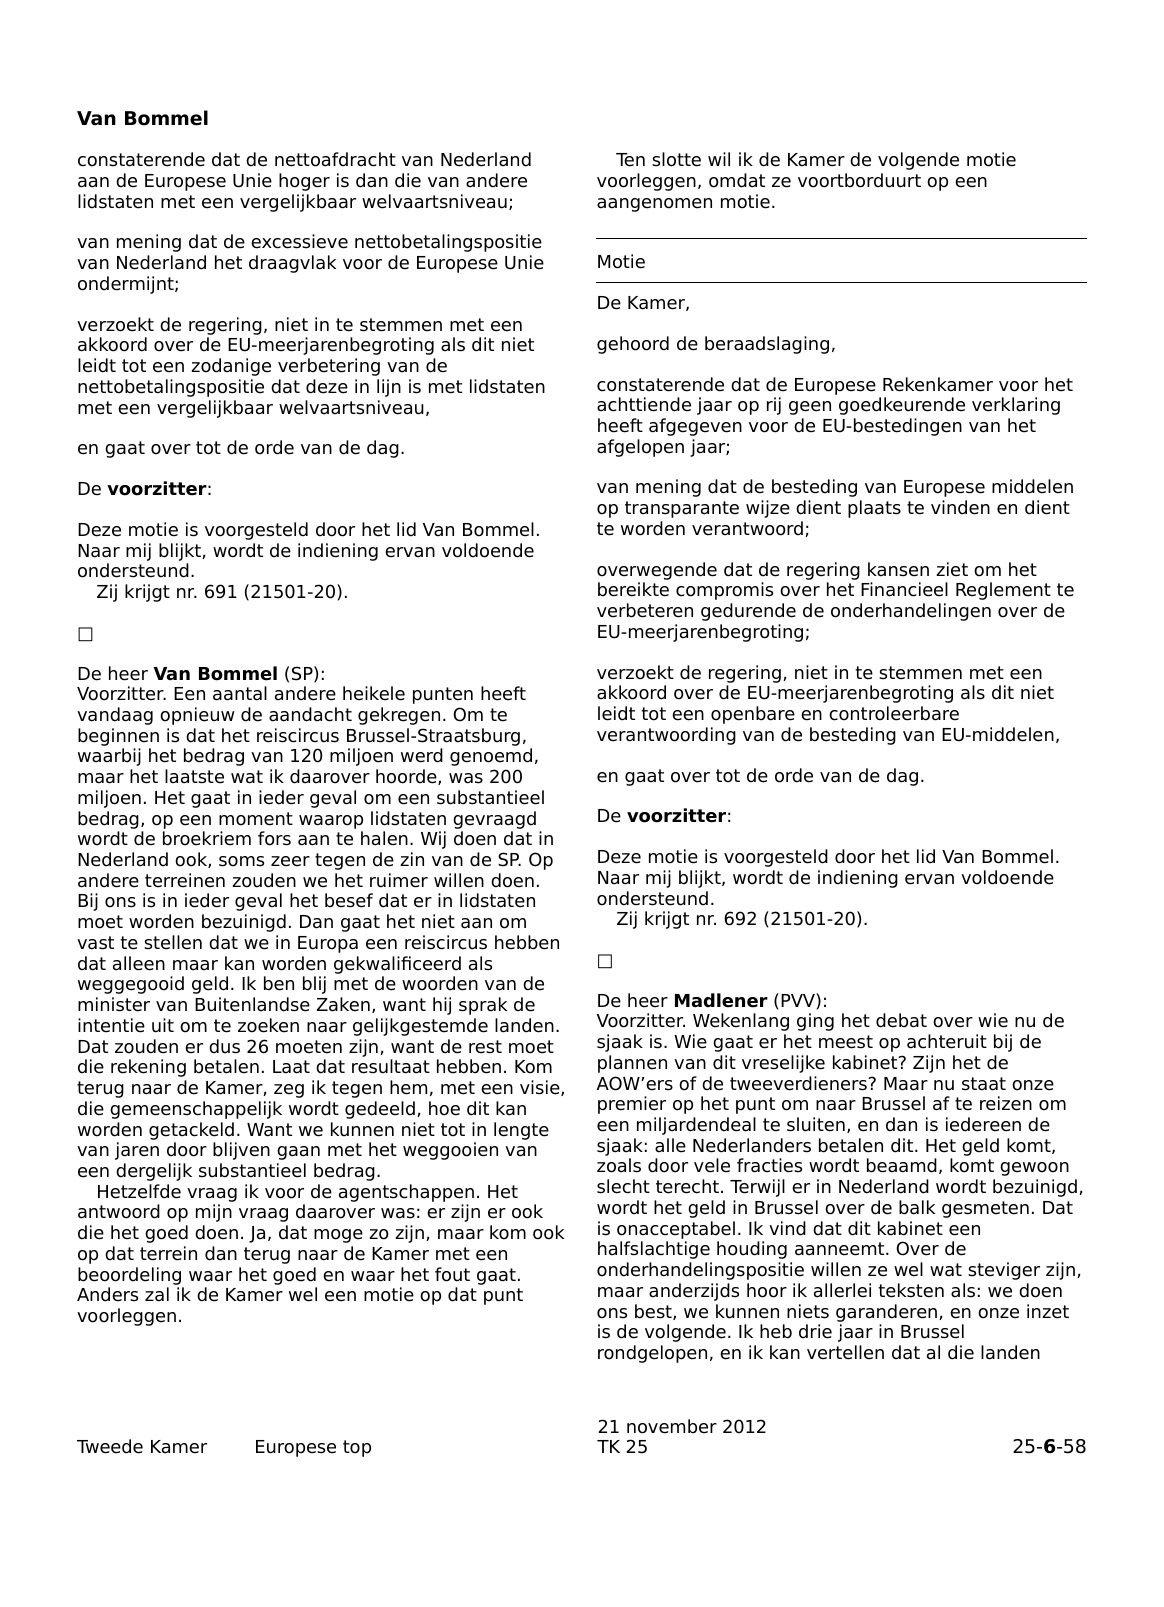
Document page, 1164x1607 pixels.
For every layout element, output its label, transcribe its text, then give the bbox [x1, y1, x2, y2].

text en gaat over tot de orde van de dag. [77, 438, 567, 459]
text verzoekt de regering, niet in te stemmen met een akkoord over de EU-meerjarenbegroting als dit niet leidt tot een zodanige verbetering van de nettobetalingspositie dat deze in lijn is met lidstaten met een vergelijkbaar welvaartsniveau, [77, 314, 567, 418]
text van mening dat de besteding van Europese middelen op transparante wijze dient plaats te vinden en dient te worden verantwoord; [596, 477, 1087, 539]
text Zij krijgt nr. 692 (21501-20). [596, 909, 1087, 930]
text De heer Madlener (PVV): [596, 991, 1087, 1011]
text De voorzitter: [77, 479, 567, 500]
text Ten slotte wil ik de Kamer de volgende motie voorleggen, omdat ze voortborduurt op een aangenomen motie. [596, 150, 1087, 212]
text verzoekt de regering, niet in te stemmen met een akkoord over de EU-meerjarenbegroting als dit niet leidt tot een openbare en controleerbare verantwoording van de besteding van EU-middelen, [596, 662, 1087, 745]
text De heer Van Bommel (SP): [77, 663, 567, 684]
text Zij krijgt nr. 691 (21501-20). [77, 582, 567, 603]
text De voorzitter: [596, 806, 1087, 827]
text van mening dat de excessieve nettobetalingspositie van Nederland het draagvlak voor de Europese Unie ondermijnt; [77, 232, 567, 294]
text Deze motie is voorgesteld door het lid Van Bommel. Naar mij blijkt, wordt de indiening ervan voldoende ondersteund. [596, 847, 1087, 909]
text Voorzitter. Wekenlang ging het debat over wie nu de sjaak is. Wie gaat er het meest op achteruit bij de plannen van dit vreselijke kabinet? Zijn het de AOW’ers of de tweeverdieners? Maar nu staat onze premier op het punt om naar Brussel af te reizen om een miljardendeal te sluiten, en dan is iedereen de sjaak: alle Nederlanders betalen dit. Het geld komt, zoals door vele fracties wordt beaamd, komt gewoon slecht terecht. Terwijl er in Nederland wordt bezuinigd, wordt het geld in Brussel over de balk gesmeten. Dat is onacceptabel. Ik vind dat dit kabinet een halfslachtige houding aanneemt. Over de onderhandelingspositie willen ze wel wat steviger zijn, maar anderzijds hoor ik allerlei teksten als: we doen ons best, we kunnen niets garanderen, en onze inzet is de volgende. Ik heb drie jaar in Brussel rondgelopen, en ik kan vertellen dat al die landen [596, 1011, 1087, 1364]
text De Kamer, [596, 293, 1087, 314]
text overwegende dat de regering kansen ziet om het bereikte compromis over het Financieel Reglement te verbeteren gedurende de onderhandelingen over de EU-meerjarenbegroting; [596, 559, 1087, 642]
text Voorzitter. Een aantal andere heikele punten heeft vandaag opnieuw de aandacht gekregen. Om te beginnen is dat het reiscircus Brussel-Straatsburg, waarbij het bedrag van 120 miljoen werd genoemd, maar het laatste wat ik daarover hoorde, was 200 miljoen. Het gaat in ieder geval om een substantieel bedrag, op een moment waarop lidstaten gevraagd wordt de broekriem fors aan te halen. Wij doen dat in Nederland ook, soms zeer tegen de zin van de SP. Op andere terreinen zouden we het ruimer willen doen. Bij ons is in ieder geval het besef dat er in lidstaten moet worden bezuinigd. Dan gaat het niet aan om vast te stellen dat we in Europa een reiscircus hebben dat alleen maar kan worden gekwalificeerd als weggegooid geld. Ik ben blij met de woorden van de minister van Buitenlandse Zaken, want hij sprak de intentie uit om te zoeken naar gelijkgestemde landen. Dat zouden er dus 26 moeten zijn, want de rest moet die rekening betalen. Laat dat resultaat hebben. Kom terug naar de Kamer, zeg ik tegen hem, met een visie, die gemeenschappelijk wordt gedeeld, hoe dit kan worden getackeld. Want we kunnen niet tot in lengte van jaren door blijven gaan met het weggooien van een dergelijk substantieel bedrag. [77, 684, 567, 1182]
text □ [77, 623, 567, 643]
text □ [596, 950, 1087, 971]
text Deze motie is voorgesteld door het lid Van Bommel. Naar mij blijkt, wordt de indiening ervan voldoende ondersteund. [77, 520, 567, 582]
text constaterende dat de Europese Rekenkamer voor het achttiende jaar op rij geen goedkeurende verklaring heeft afgegeven voor de EU-bestedingen van het afgelopen jaar; [596, 374, 1087, 457]
text gehoord de beraadslaging, [596, 334, 1087, 354]
text en gaat over tot de orde van de dag. [596, 765, 1087, 786]
text Motie [596, 252, 1087, 273]
text constaterende dat de nettoafdracht van Nederland aan de Europese Unie hoger is dan die van andere lidstaten met een vergelijkbaar welvaartsniveau; [77, 150, 567, 212]
text Hetzelfde vraag ik voor de agentschappen. Het antwoord op mijn vraag daarover was: er zijn er ook die het goed doen. Ja, dat moge zo zijn, maar kom ook op dat terrein dan terug naar de Kamer met een beoordeling waar het goed en waar het fout gaat. Anders zal ik de Kamer wel een motie op dat punt voorleggen. [77, 1182, 567, 1327]
